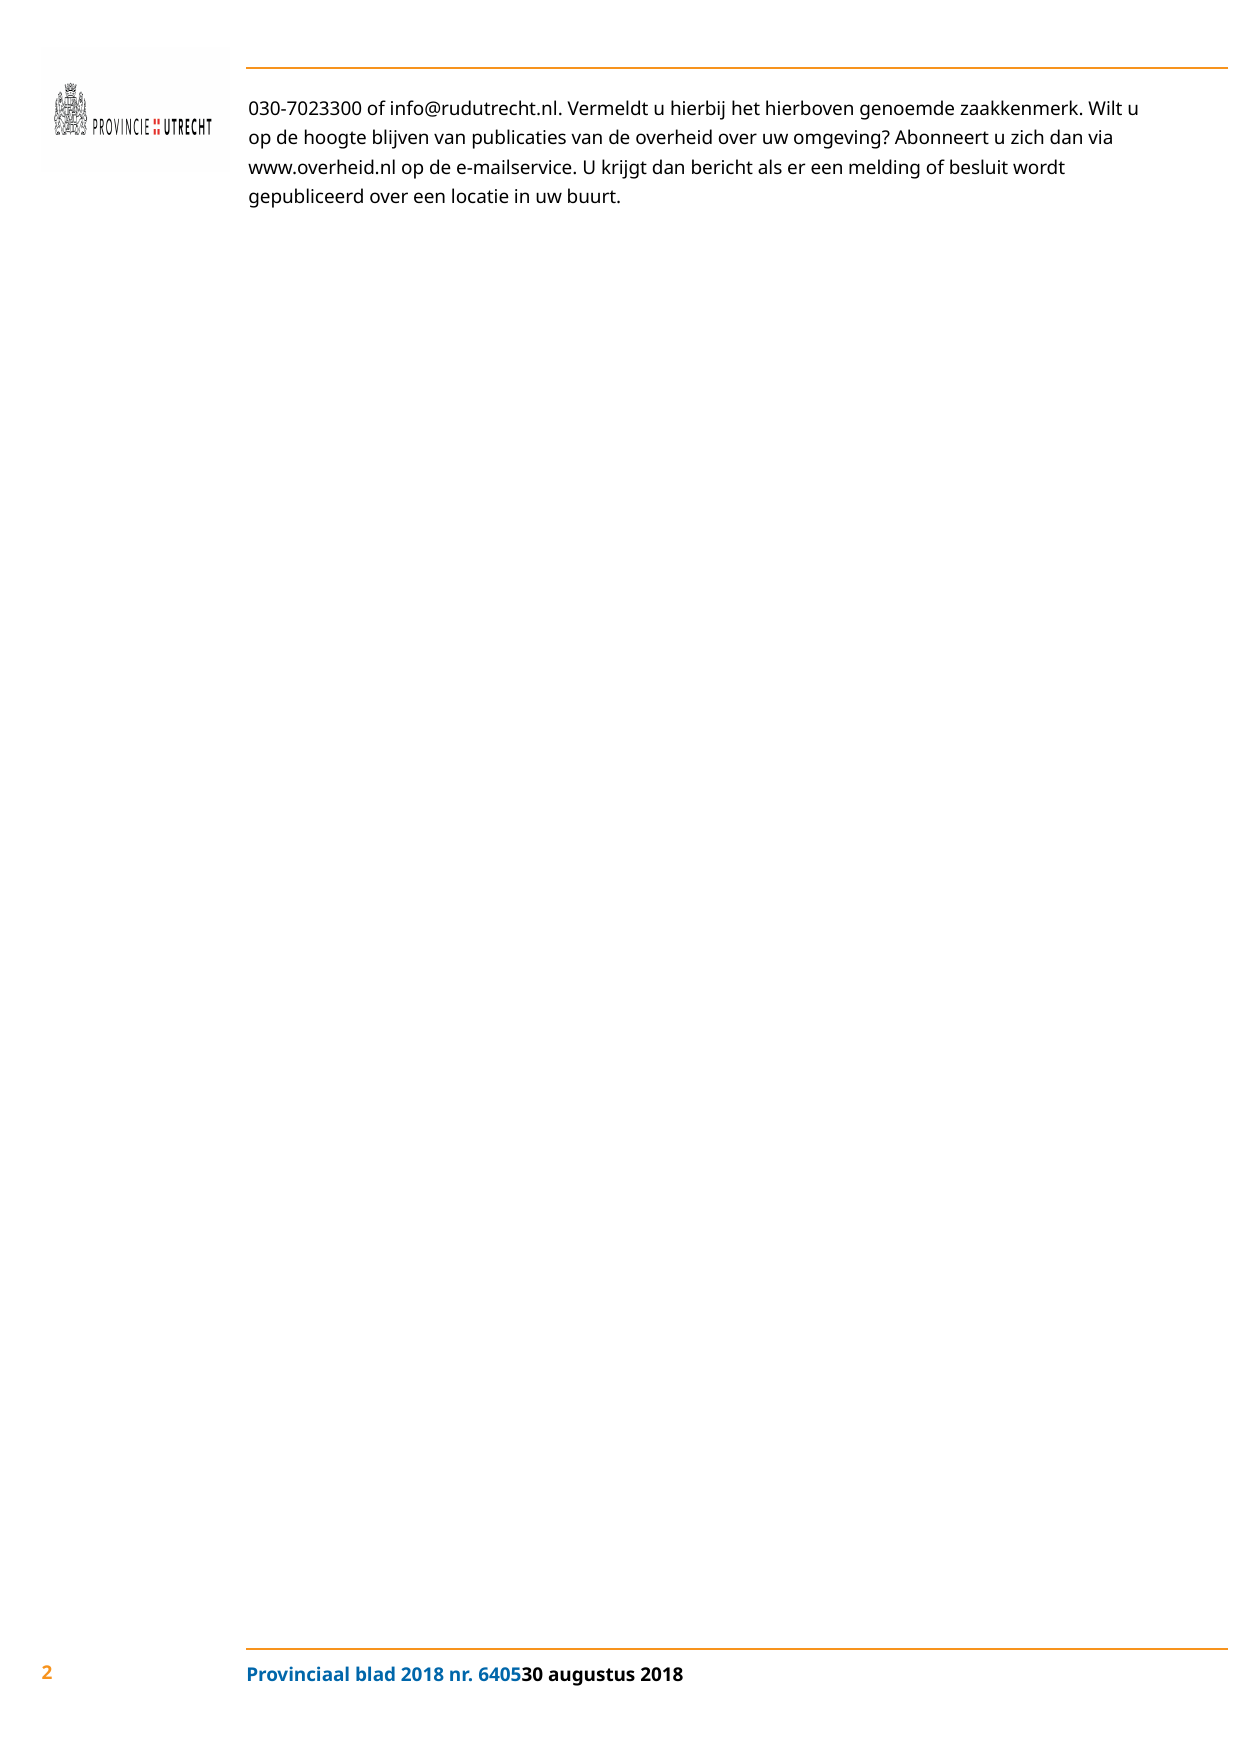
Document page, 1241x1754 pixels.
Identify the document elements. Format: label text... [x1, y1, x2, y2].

picture [41, 47, 231, 172]
text 030-7023300 of info@rudutrecht.nl. Vermeldt u hierbij het hierboven genoemde zaakkenmerk. Wilt u op de hoogte blijven van publicaties van de overheid over uw omgeving? Abonneert u zich dan via www.overheid.nl op de e-mailservice. U krijgt dan bericht als er een melding of besluit wordt gepubliceerd over een locatie in uw buurt. [248, 95, 1152, 209]
